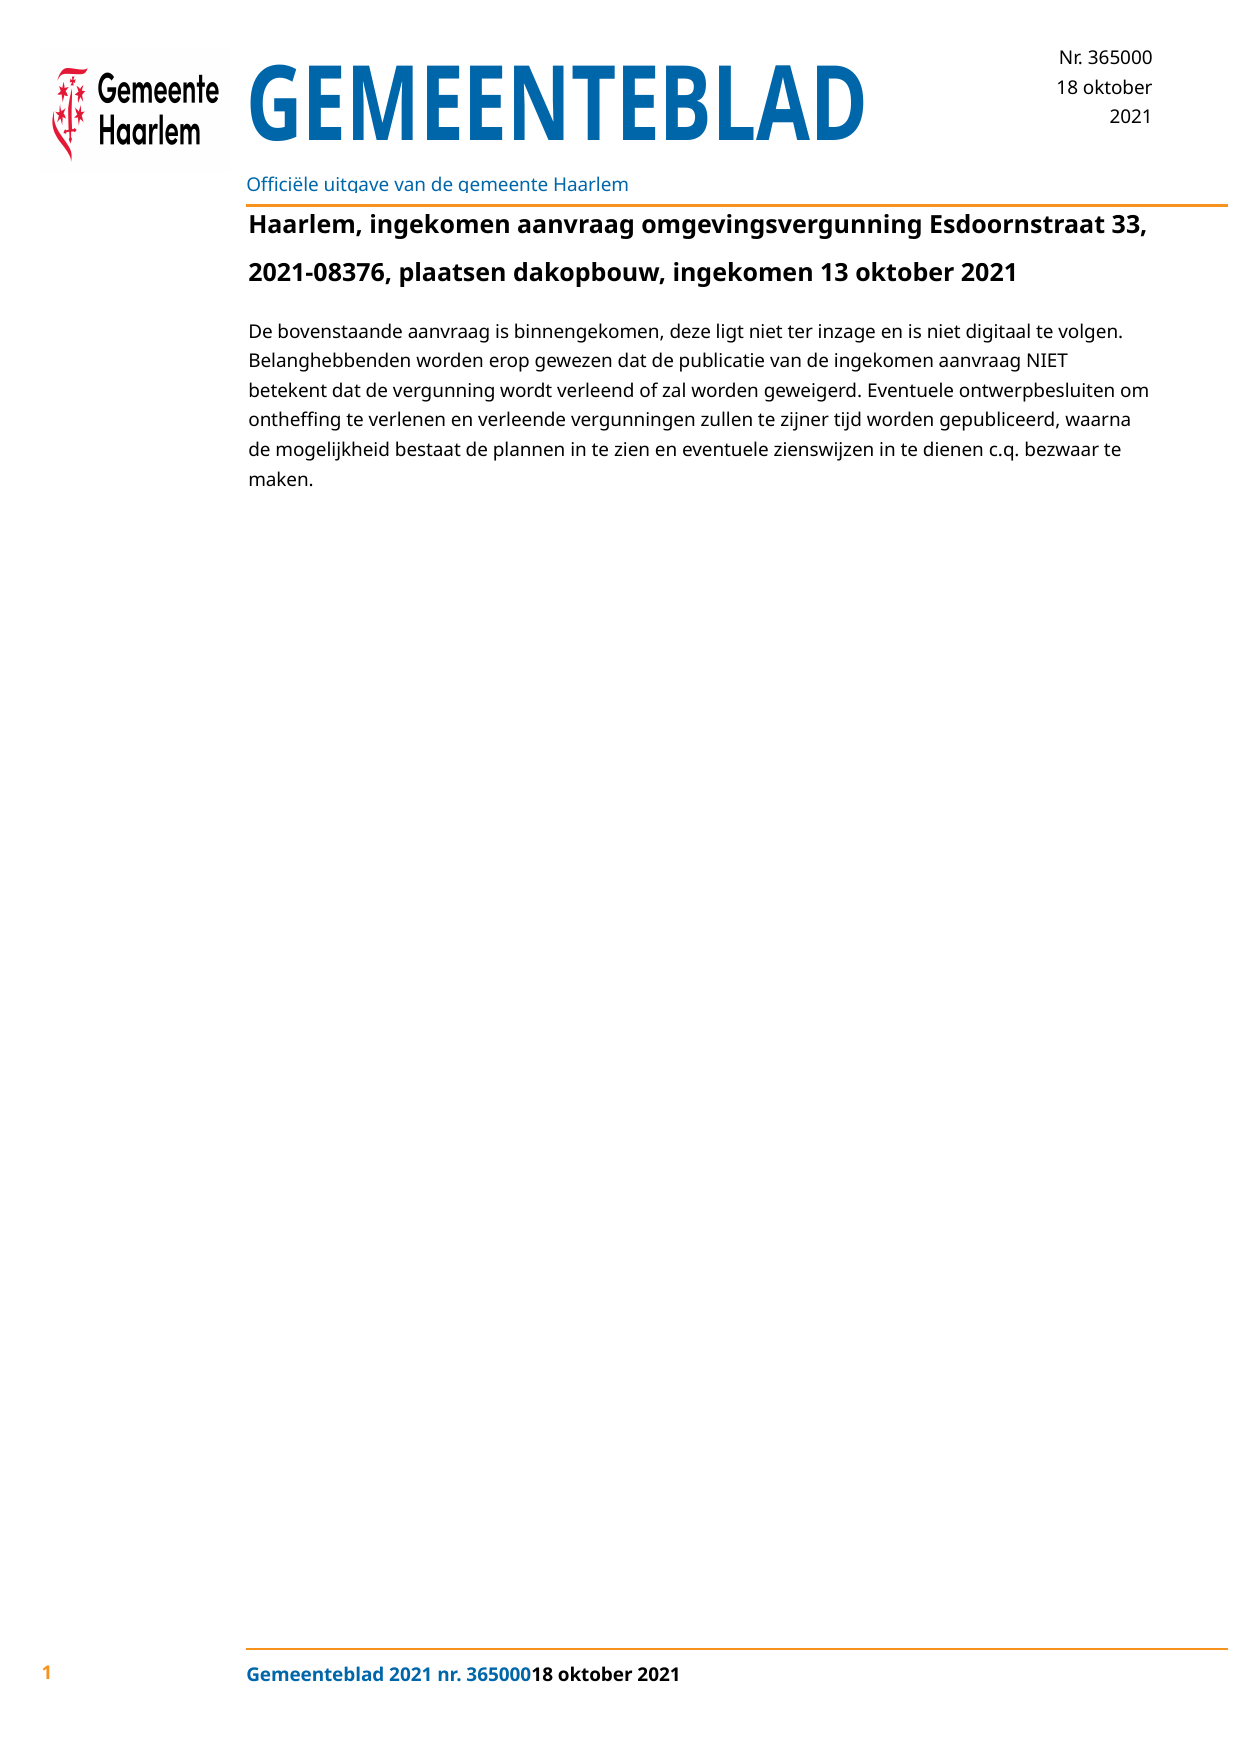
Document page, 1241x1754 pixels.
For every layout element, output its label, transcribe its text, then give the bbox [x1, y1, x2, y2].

text De bovenstaande aanvraag is binnengekomen, deze ligt niet ter inzage en is niet digitaal te volgen. Belanghebbenden worden erop gewezen dat de publicatie van de ingekomen aanvraag NIET betekent dat de vergunning wordt verleend of zal worden geweigerd. Eventuele ontwerpbesluiten om ontheffing te verlenen en verleende vergunningen zullen te zijner tijd worden gepubliceerd, waarna de mogelijkheid bestaat de plannen in te zien en eventuele zienswijzen in te dienen c.q. bezwaar te maken. [248, 318, 1152, 492]
picture [41, 47, 231, 172]
text Haarlem, ingekomen aanvraag omgevingsvergunning Esdoornstraat 33, 2021-08376, plaatsen dakopbouw, ingekomen 13 oktober 2021 [248, 207, 1152, 288]
